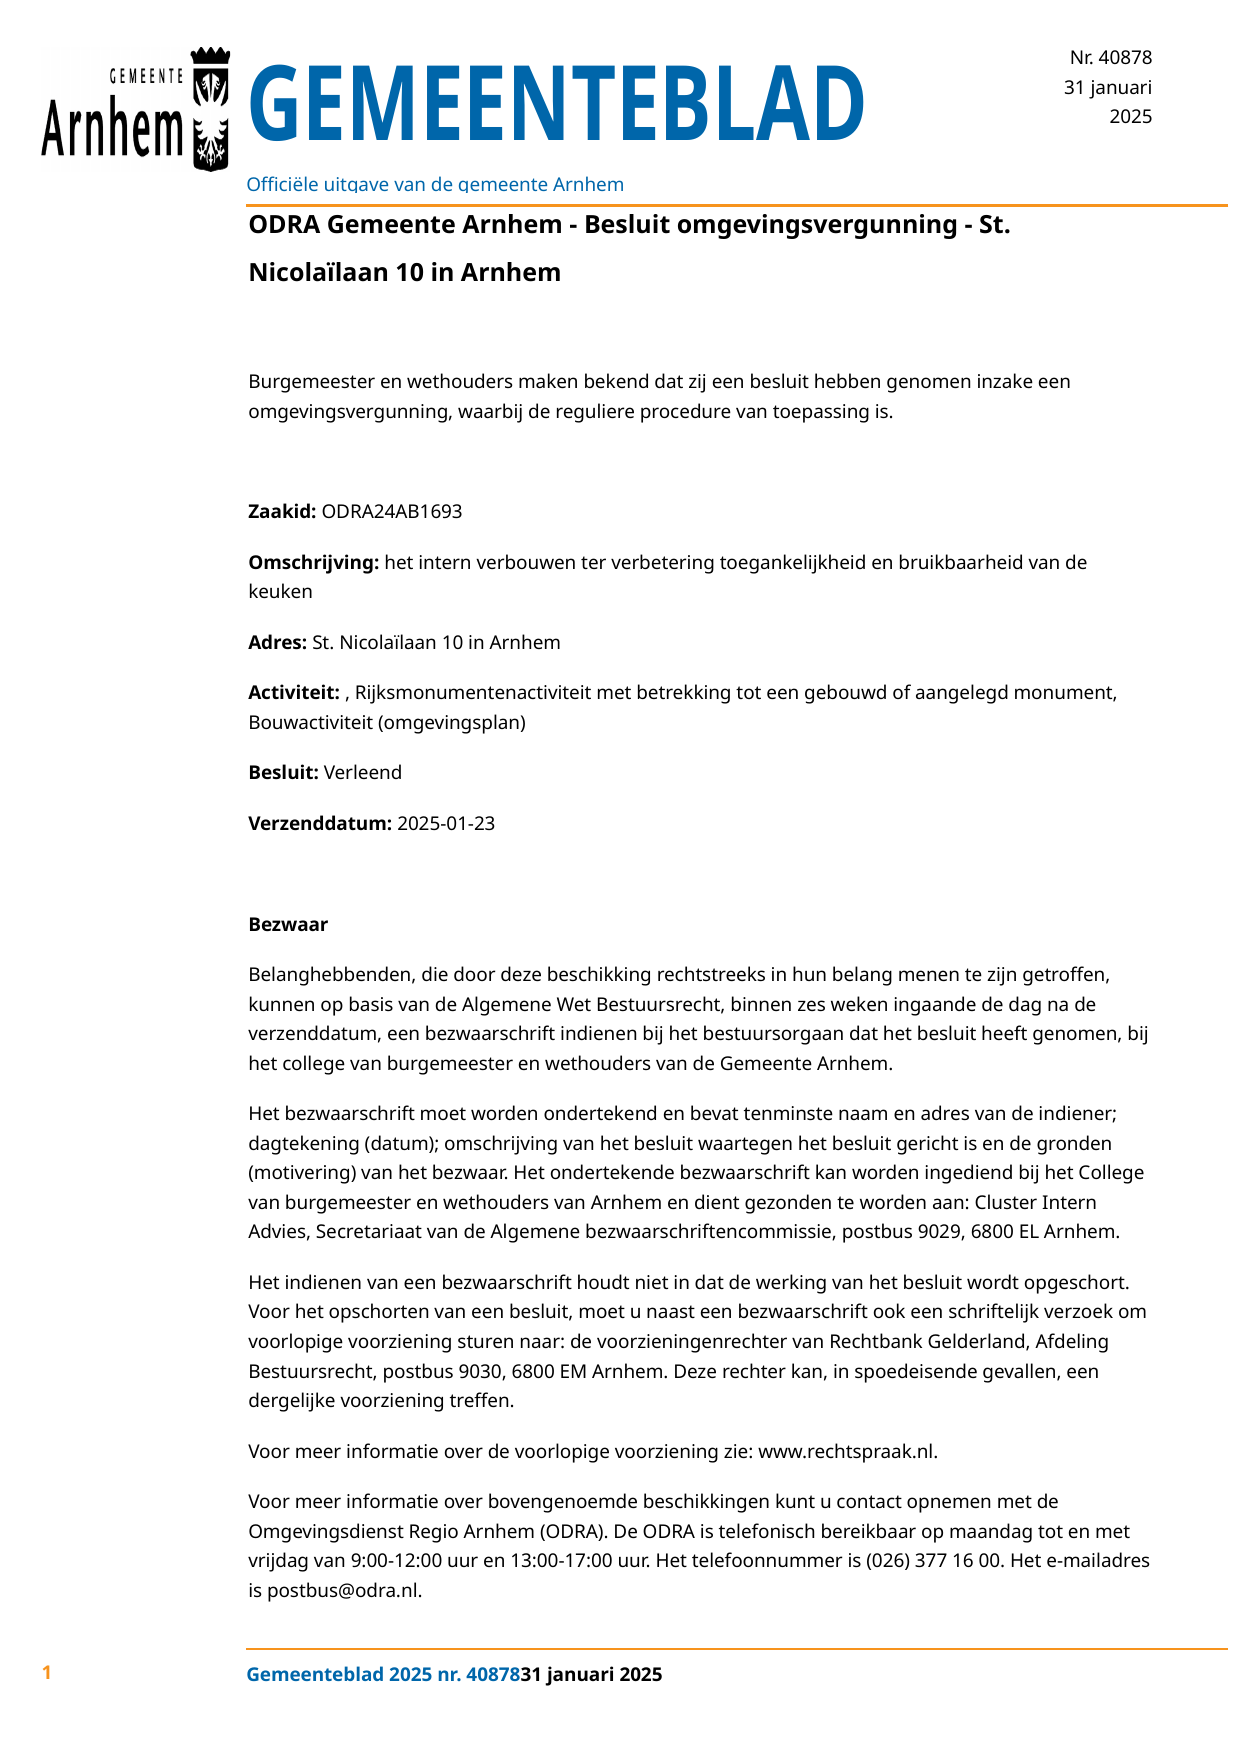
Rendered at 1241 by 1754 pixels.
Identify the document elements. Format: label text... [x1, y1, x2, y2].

text Verzenddatum: 2025-01-23 [248, 810, 1152, 836]
text Voor meer informatie over de voorlopige voorziening zie: www.rechtspraak.nl. [248, 1438, 1152, 1464]
text Besluit: Verleend [248, 759, 1152, 785]
text Voor meer informatie over bovengenoemde beschikkingen kunt u contact opnemen met de Omgevingsdienst Regio Arnhem (ODRA). De ODRA is telefonisch bereikbaar op maandag tot en met vrijdag van 9:00-12:00 uur en 13:00-17:00 uur. Het telefoonnummer is (026) 377 16 00. Het e-mailadres is postbus@odra.nl. [248, 1488, 1152, 1603]
text ODRA Gemeente Arnhem - Besluit omgevingsvergunning - St. Nicolaïlaan 10 in Arnhem [248, 207, 1152, 288]
text Belanghebbenden, die door deze beschikking rechtstreeks in hun belang menen te zijn getroffen, kunnen op basis van de Algemene Wet Bestuursrecht, binnen zes weken ingaande de dag na de verzenddatum, een bezwaarschrift indienen bij het bestuursorgaan dat het besluit heeft genomen, bij het college van burgemeester en wethouders van de Gemeente Arnhem. [248, 961, 1152, 1076]
text Zaakid: ODRA24AB1693 [248, 499, 1152, 524]
text Adres: St. Nicolaïlaan 10 in Arnhem [248, 629, 1152, 655]
text Het indienen van een bezwaarschrift houdt niet in dat de werking van het besluit wordt opgeschort. Voor het opschorten van een besluit, moet u naast een bezwaarschrift ook een schriftelijk verzoek om voorlopige voorziening sturen naar: de voorzieningenrechter van Rechtbank Gelderland, Afdeling Bestuursrecht, postbus 9030, 6800 EM Arnhem. Deze rechter kan, in spoedeisende gevallen, een dergelijke voorziening treffen. [248, 1269, 1152, 1413]
text Activiteit: , Rijksmonumentenactiviteit met betrekking tot een gebouwd of aangelegd monument, Bouwactiviteit (omgevingsplan) [248, 679, 1152, 735]
text Het bezwaarschrift moet worden ondertekend en bevat tenminste naam en adres van de indiener; dagtekening (datum); omschrijving van het besluit waartegen het besluit gericht is en de gronden (motivering) van het bezwaar. Het ondertekende bezwaarschrift kan worden ingediend bij het College van burgemeester en wethouders van Arnhem en dient gezonden te worden aan: Cluster Intern Advies, Secretariaat van de Algemene bezwaarschriftencommissie, postbus 9029, 6800 EL Arnhem. [248, 1100, 1152, 1244]
text Bezwaar [248, 911, 1152, 937]
text Omschrijving: het intern verbouwen ter verbetering toegankelijkheid en bruikbaarheid van de keuken [248, 549, 1152, 604]
picture [41, 47, 231, 172]
text Burgemeester en wethouders maken bekend dat zij een besluit hebben genomen inzake een omgevingsvergunning, waarbij de reguliere procedure van toepassing is. [248, 368, 1152, 424]
